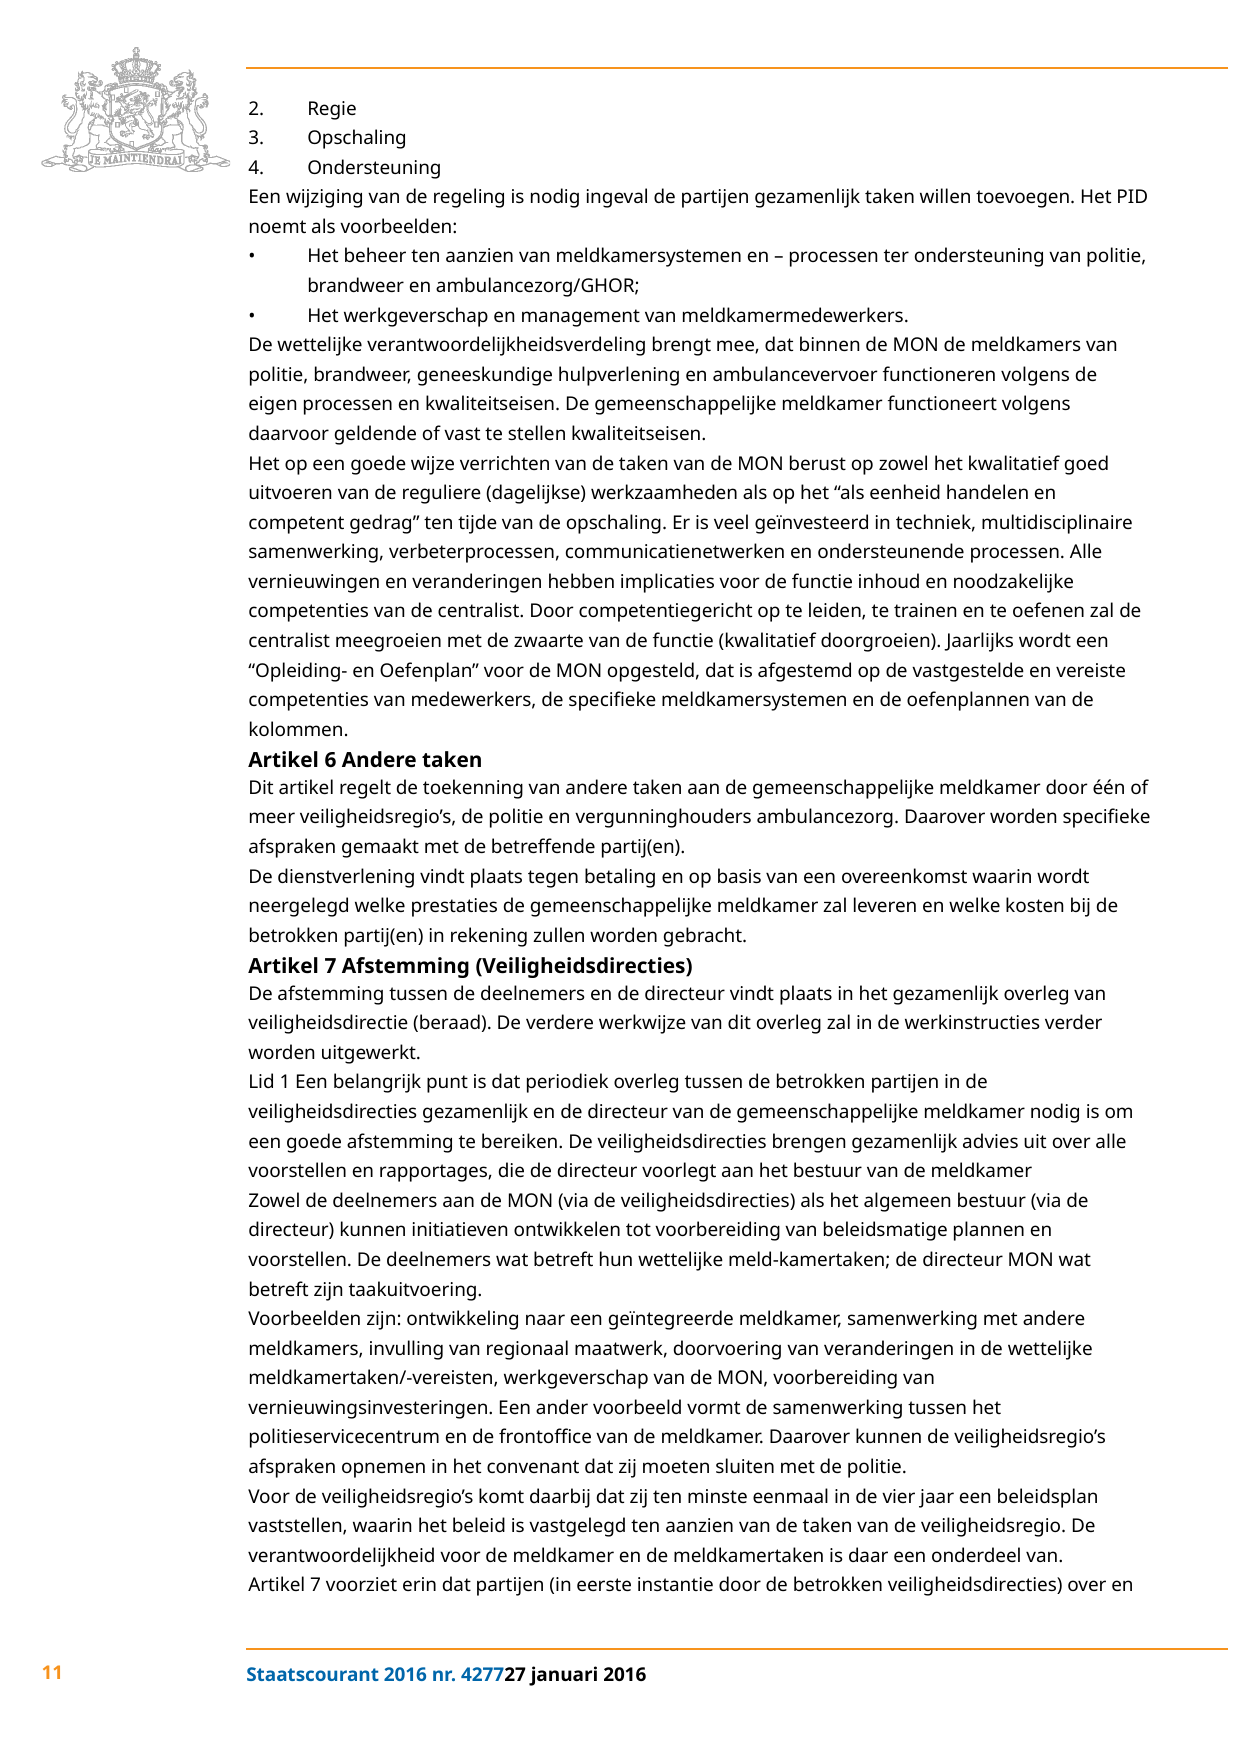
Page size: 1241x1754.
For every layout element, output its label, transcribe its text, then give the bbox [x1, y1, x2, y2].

text De dienstverlening vindt plaats tegen betaling en op basis van een overeenkomst waarin wordt neergelegd welke prestaties de gemeenschappelijke meldkamer zal leveren en welke kosten bij de betrokken partij(en) in rekening zullen worden gebracht. [248, 863, 1152, 948]
text Het op een goede wijze verrichten van de taken van de MON berust op zowel het kwalitatief goed uitvoeren van de reguliere (dagelijkse) werkzaamheden als op het “als eenheid handelen en competent gedrag” ten tijde van de opschaling. Er is veel geïnvesteerd in techniek, multidisciplinaire samenwerking, verbeterprocessen, communicatienetwerken en ondersteunende processen. Alle vernieuwingen en veranderingen hebben implicaties voor de functie inhoud en noodzakelijke competenties van de centralist. Door competentiegericht op te leiden, te trainen en te oefenen zal de centralist meegroeien met de zwaarte van de functie (kwalitatief doorgroeien). Jaarlijks wordt een “Opleiding- en Oefenplan” voor de MON opgesteld, dat is afgestemd op de vastgestelde en vereiste competenties van medewerkers, de specifieke meldkamersystemen en de oefenplannen van de kolommen. [248, 450, 1152, 742]
picture [41, 47, 231, 172]
list Opschaling [248, 124, 1152, 150]
list Het beheer ten aanzien van meldkamersystemen en – processen ter ondersteuning van politie, brandweer en ambulancezorg/GHOR; [248, 243, 1152, 298]
list Ondersteuning [248, 154, 1152, 180]
text Dit artikel regelt de toekenning van andere taken aan de gemeenschappelijke meldkamer door één of meer veiligheidsregio’s, de politie en vergunninghouders ambulancezorg. Daarover worden specifieke afspraken gemaakt met de betreffende partij(en). [248, 774, 1152, 859]
text Artikel 6 Andere taken [248, 746, 1152, 774]
list Het werkgeverschap en management van meldkamermedewerkers. [248, 302, 1152, 328]
text De wettelijke verantwoordelijkheidsverdeling brengt mee, dat binnen de MON de meldkamers van politie, brandweer, geneeskundige hulpverlening en ambulancevervoer functioneren volgens de eigen processen en kwaliteitseisen. De gemeenschappelijke meldkamer functioneert volgens daarvoor geldende of vast te stellen kwaliteitseisen. [248, 331, 1152, 446]
text Een wijziging van de regeling is nodig ingeval de partijen gezamenlijk taken willen toevoegen. Het PID noemt als voorbeelden: [248, 183, 1152, 239]
text Zowel de deelnemers aan de MON (via de veiligheidsdirecties) als het algemeen bestuur (via de directeur) kunnen initiatieven ontwikkelen tot voorbereiding van beleidsmatige plannen en voorstellen. De deelnemers wat betreft hun wettelijke meld-kamertaken; de directeur MON wat betreft zijn taakuitvoering. [248, 1187, 1152, 1302]
text Artikel 7 voorziet erin dat partijen (in eerste instantie door de betrokken veiligheidsdirecties) over en [248, 1572, 1152, 1597]
text De afstemming tussen de deelnemers en de directeur vindt plaats in het gezamenlijk overleg van veiligheidsdirectie (beraad). De verdere werkwijze van dit overleg zal in de werkinstructies verder worden uitgewerkt. [248, 980, 1152, 1065]
list Regie [248, 95, 1152, 121]
text Lid 1 Een belangrijk punt is dat periodiek overleg tussen de betrokken partijen in de veiligheidsdirecties gezamenlijk en de directeur van de gemeenschappelijke meldkamer nodig is om een goede afstemming te bereiken. De veiligheidsdirecties brengen gezamenlijk advies uit over alle voorstellen en rapportages, die de directeur voorlegt aan het bestuur van de meldkamer [248, 1069, 1152, 1183]
text Voorbeelden zijn: ontwikkeling naar een geïntegreerde meldkamer, samenwerking met andere meldkamers, invulling van regionaal maatwerk, doorvoering van veranderingen in de wettelijke meldkamertaken/-vereisten, werkgeverschap van de MON, voorbereiding van vernieuwingsinvesteringen. Een ander voorbeeld vormt de samenwerking tussen het politieservicecentrum en de frontoffice van de meldkamer. Daarover kunnen de veiligheidsregio’s afspraken opnemen in het convenant dat zij moeten sluiten met de politie. [248, 1305, 1152, 1479]
text Artikel 7 Afstemming (Veiligheidsdirecties) [248, 952, 1152, 980]
text Voor de veiligheidsregio’s komt daarbij dat zij ten minste eenmaal in de vier jaar een beleidsplan vaststellen, waarin het beleid is vastgelegd ten aanzien van de taken van de veiligheidsregio. De verantwoordelijkheid voor de meldkamer en de meldkamertaken is daar een onderdeel van. [248, 1483, 1152, 1568]
